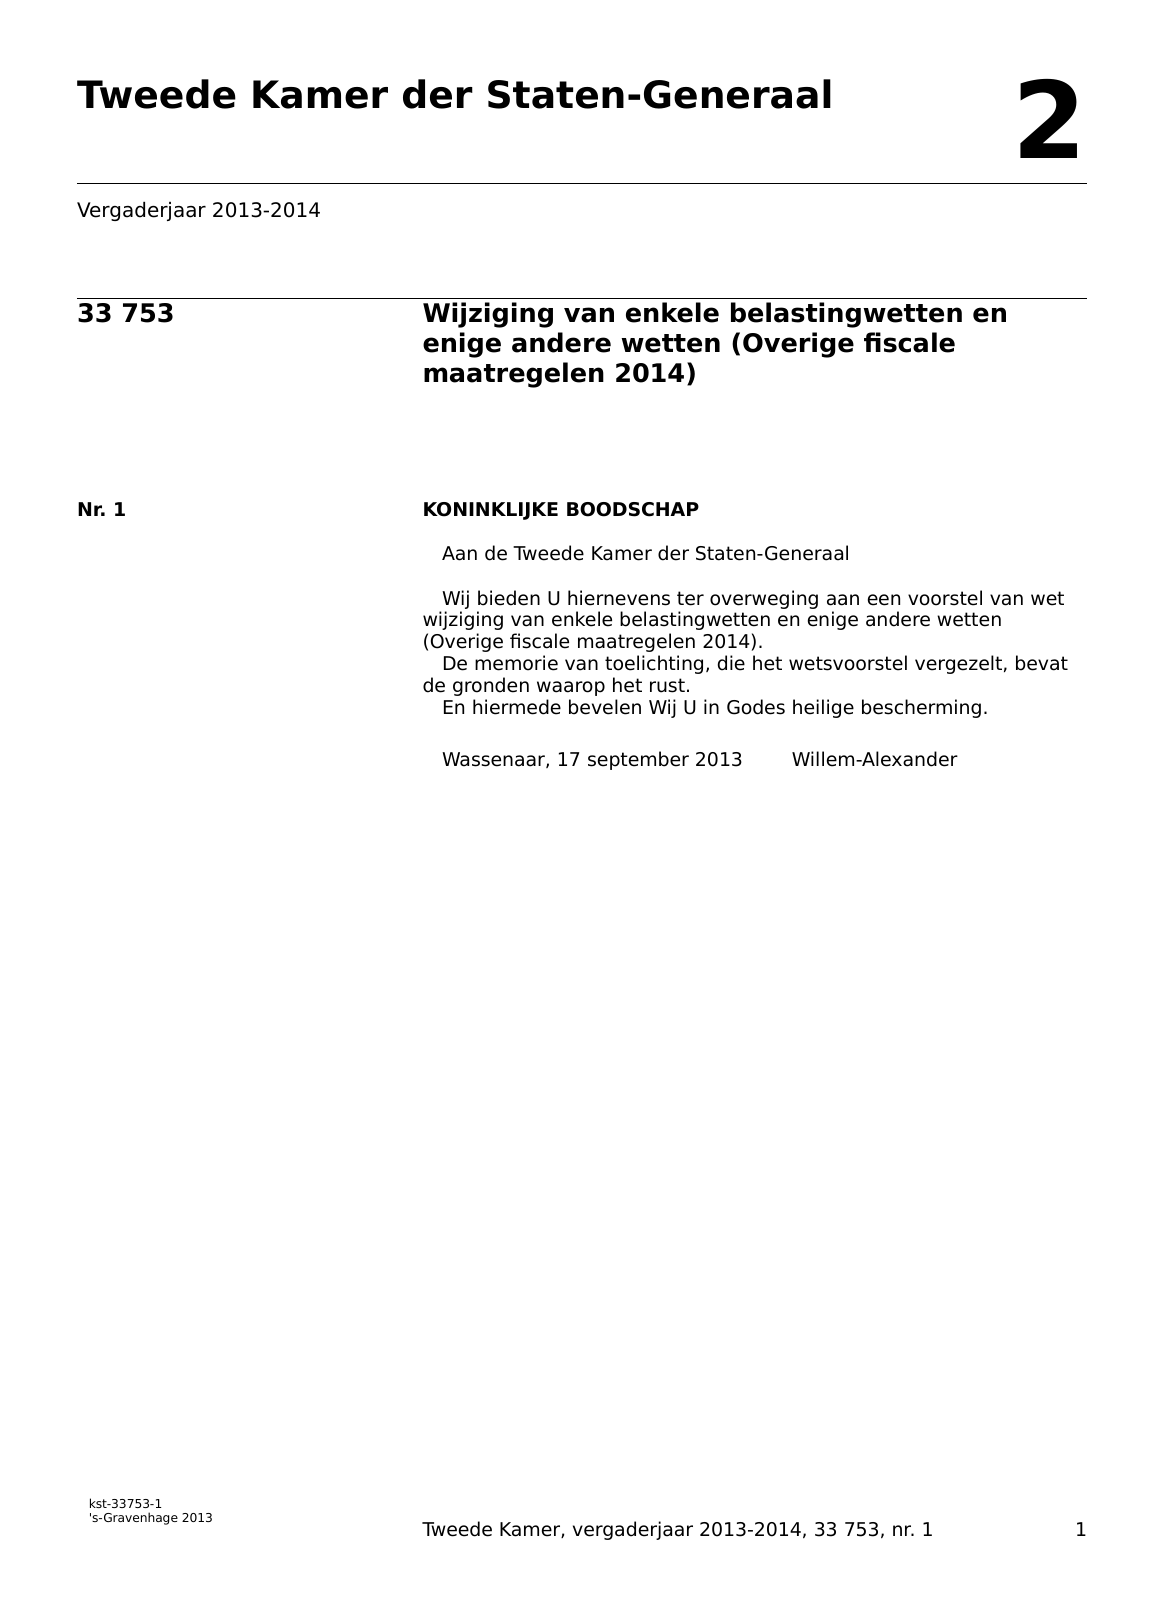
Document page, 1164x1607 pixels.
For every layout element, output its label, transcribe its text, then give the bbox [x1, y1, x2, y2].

table_header Tweede Kamer der Staten-Generaal [77, 59, 886, 183]
text En hiermede bevelen Wij U in Godes heilige bescherming. [422, 697, 1087, 719]
table_cell Vergaderjaar 2013-2014 [77, 184, 1087, 298]
text De memorie van toelichting, die het wetsvoorstel vergezelt, bevat de gronden waarop het rust. [422, 653, 1087, 697]
table_header 2 [886, 59, 1087, 183]
text 's-Gravenhage 2013 [88, 1511, 323, 1525]
text Wassenaar, 17 september 2013 Willem-Alexander [422, 749, 1087, 771]
text kst-33753-1 [88, 1497, 323, 1511]
subtitle 33 753 Wijziging van enkele belastingwetten en enige andere wetten (Overige fiscale maatregelen 2014) [77, 299, 1087, 388]
text Wij bieden U hiernevens ter overweging aan een voorstel van wet wijziging van enkele belastingwetten en enige andere wetten (Overige fiscale maatregelen 2014). [422, 587, 1087, 653]
subtitle Nr. 1 KONINKLIJKE BOODSCHAP [77, 499, 1087, 521]
text Aan de Tweede Kamer der Staten-Generaal [422, 543, 1087, 565]
